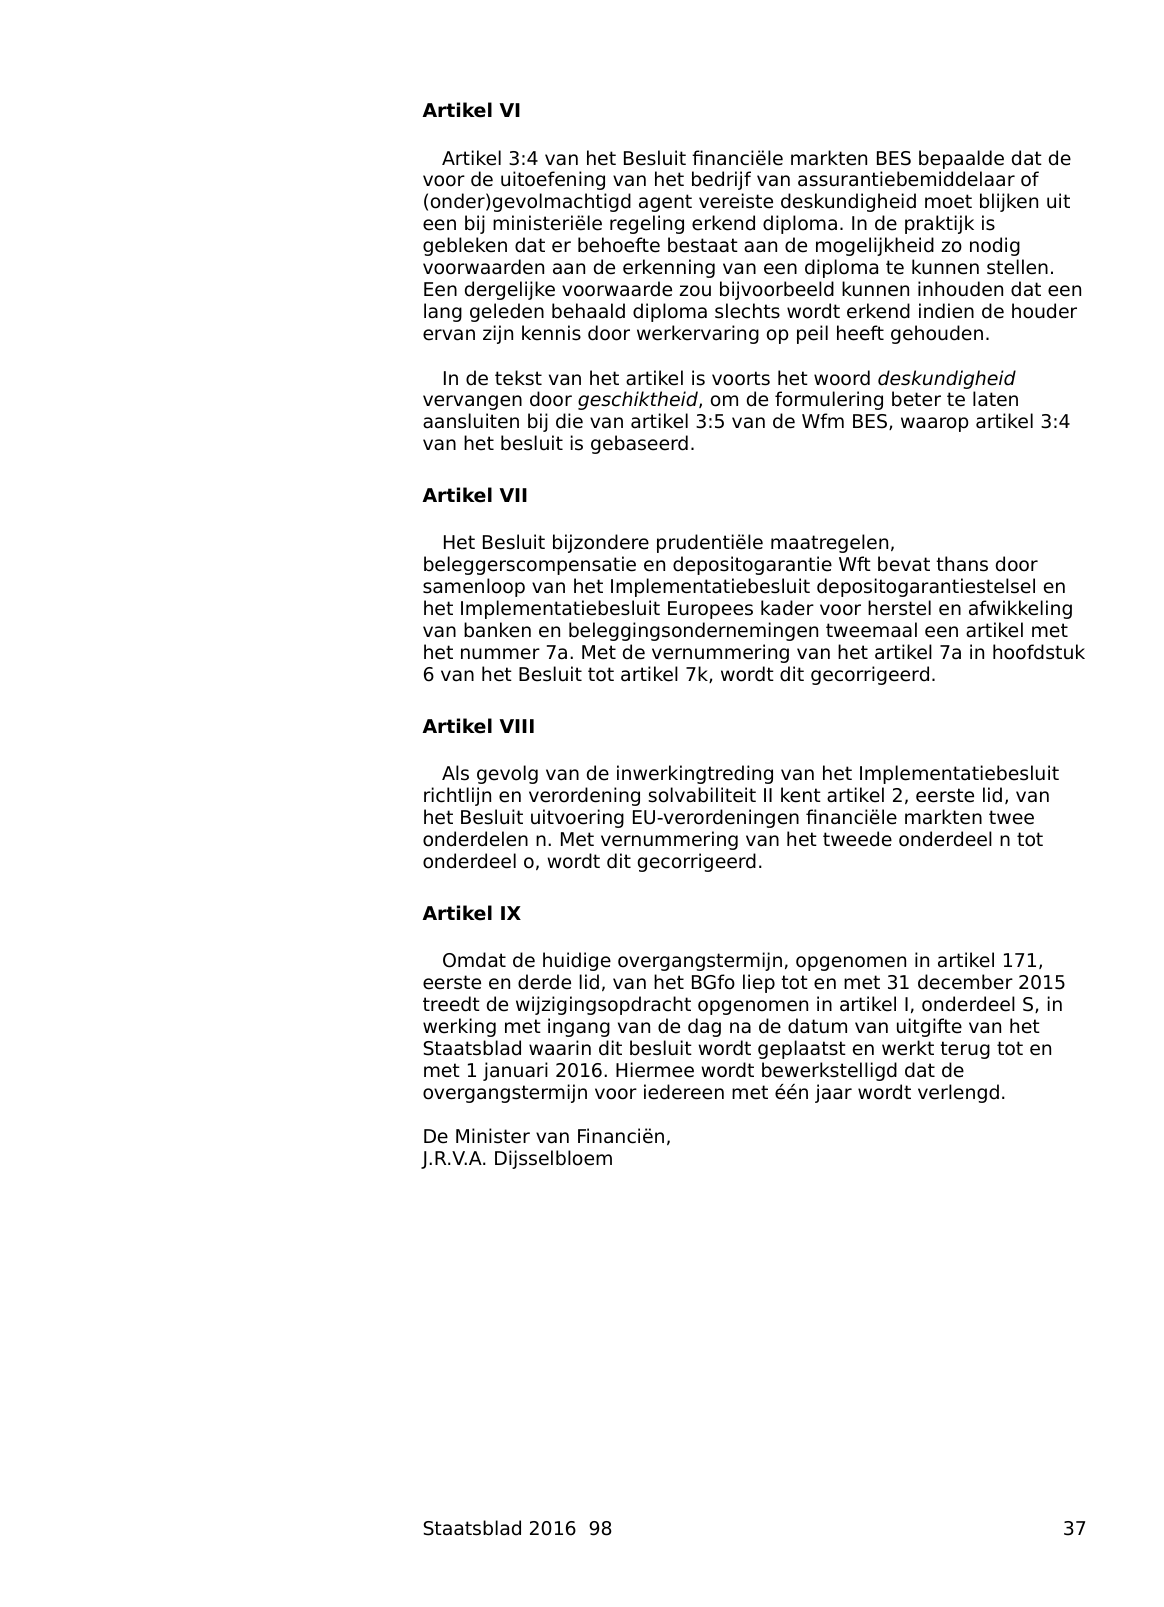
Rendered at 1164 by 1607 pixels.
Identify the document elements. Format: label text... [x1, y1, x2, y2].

subtitle Artikel IX [422, 903, 1087, 925]
subtitle Artikel VII [422, 485, 1087, 507]
text In de tekst van het artikel is voorts het woord deskundigheid vervangen door geschiktheid, om de formulering beter te laten aansluiten bij die van artikel 3:5 van de Wfm BES, waarop artikel 3:4 van het besluit is gebaseerd. [422, 367, 1087, 455]
text Artikel 3:4 van het Besluit financiële markten BES bepaalde dat de voor de uitoefening van het bedrijf van assurantiebemiddelaar of (onder)gevolmachtigd agent vereiste deskundigheid moet blijken uit een bij ministeriële regeling erkend diploma. In de praktijk is gebleken dat er behoefte bestaat aan de mogelijkheid zo nodig voorwaarden aan de erkenning van een diploma te kunnen stellen. Een dergelijke voorwaarde zou bijvoorbeeld kunnen inhouden dat een lang geleden behaald diploma slechts wordt erkend indien de houder ervan zijn kennis door werkervaring op peil heeft gehouden. [422, 147, 1087, 345]
text Het Besluit bijzondere prudentiële maatregelen, beleggerscompensatie en depositogarantie Wft bevat thans door samenloop van het Implementatiebesluit depositogarantiestelsel en het Implementatiebesluit Europees kader voor herstel en afwikkeling van banken en beleggingsondernemingen tweemaal een artikel met het nummer 7a. Met de vernummering van het artikel 7a in hoofdstuk 6 van het Besluit tot artikel 7k, wordt dit gecorrigeerd. [422, 532, 1087, 686]
text De Minister van Financiën, J.R.V.A. Dijsselbloem [422, 1126, 1087, 1170]
subtitle Artikel VIII [422, 716, 1087, 738]
subtitle Artikel VI [422, 100, 1087, 122]
text Als gevolg van de inwerkingtreding van het Implementatiebesluit richtlijn en verordening solvabiliteit II kent artikel 2, eerste lid, van het Besluit uitvoering EU-verordeningen financiële markten twee onderdelen n. Met vernummering van het tweede onderdeel n tot onderdeel o, wordt dit gecorrigeerd. [422, 763, 1087, 873]
text Omdat de huidige overgangstermijn, opgenomen in artikel 171, eerste en derde lid, van het BGfo liep tot en met 31 december 2015 treedt de wijzigingsopdracht opgenomen in artikel I, onderdeel S, in werking met ingang van de dag na de datum van uitgifte van het Staatsblad waarin dit besluit wordt geplaatst en werkt terug tot en met 1 januari 2016. Hiermee wordt bewerkstelligd dat de overgangstermijn voor iedereen met één jaar wordt verlengd. [422, 950, 1087, 1104]
